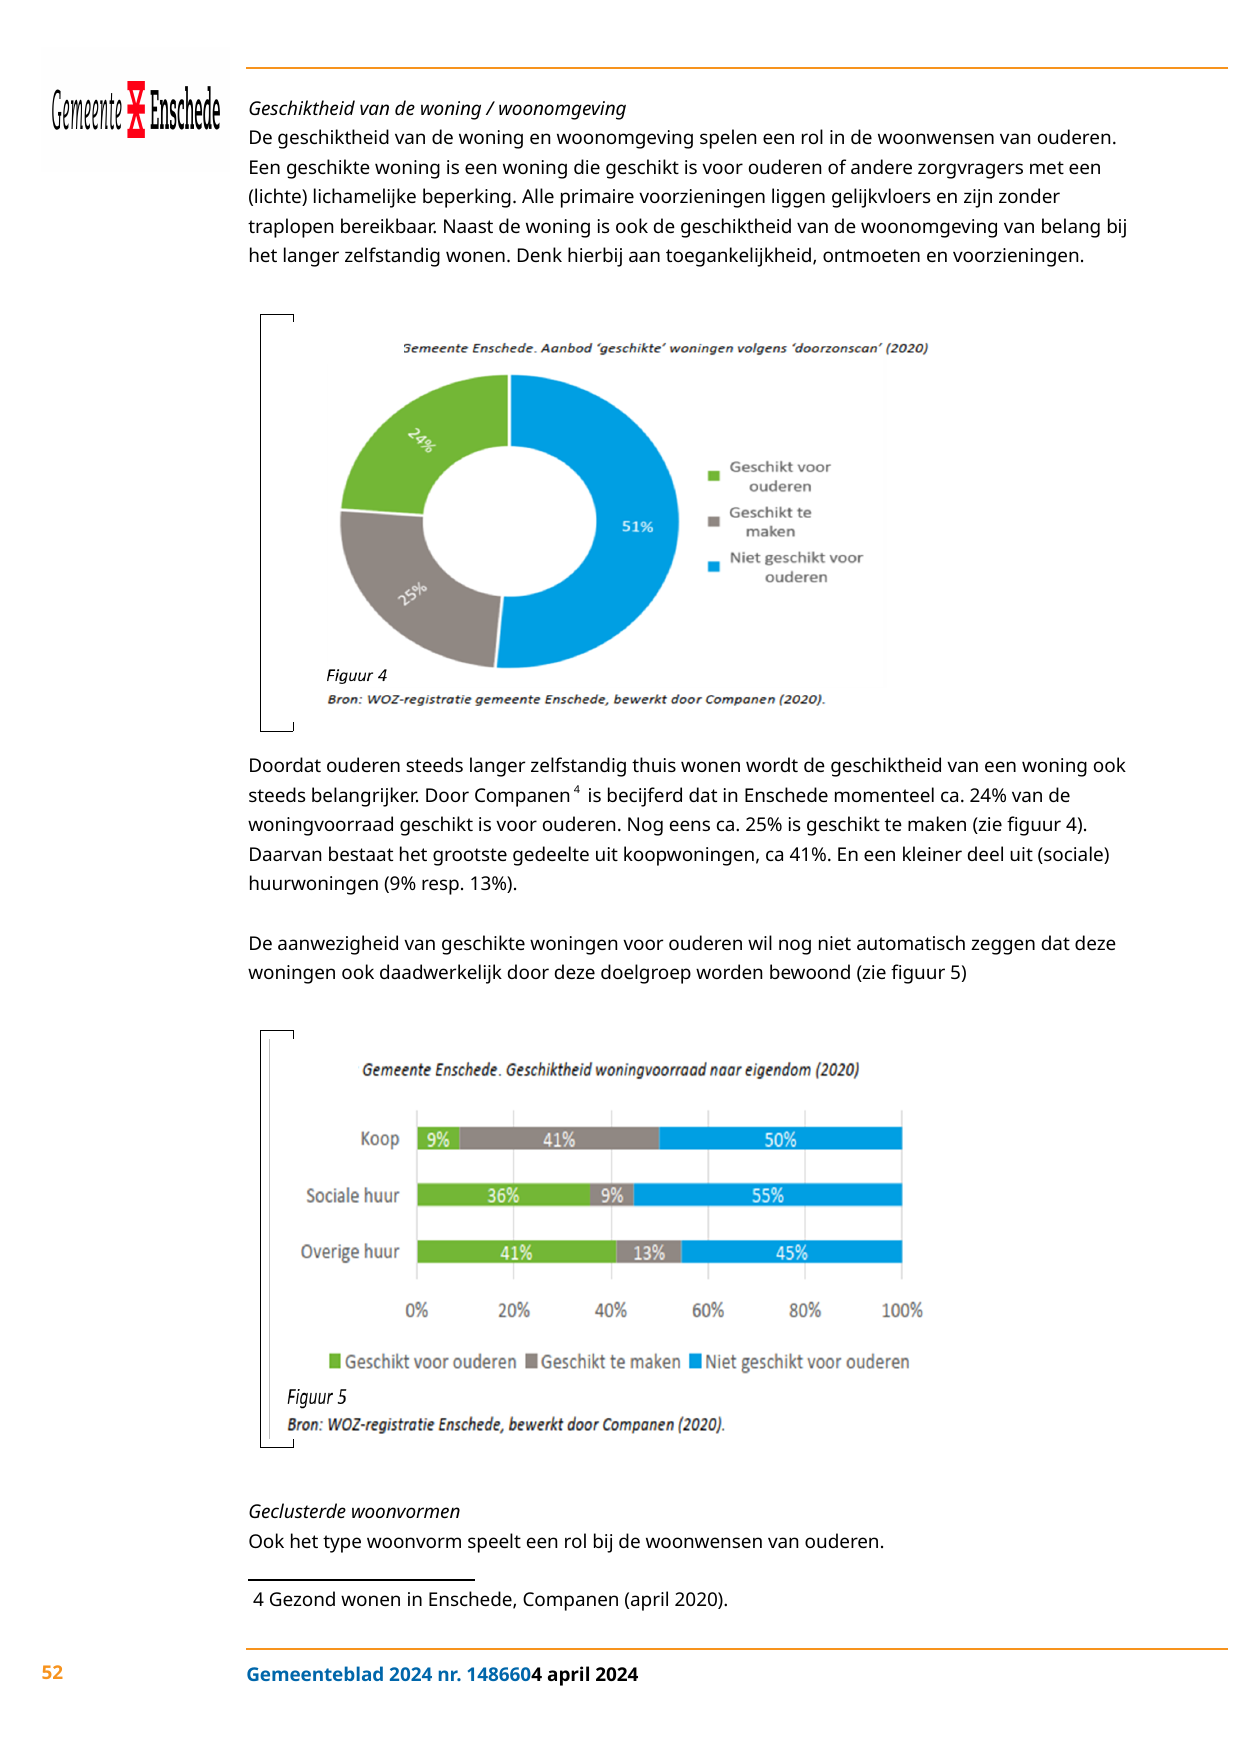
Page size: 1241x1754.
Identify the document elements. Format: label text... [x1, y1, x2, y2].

text Ook het type woonvorm speelt een rol bij de woonwensen van ouderen. [248, 1528, 1152, 1554]
text De geschiktheid van de woning en woonomgeving spelen een rol in de woonwensen van ouderen. [248, 124, 1152, 150]
text Gezond wonen in Enschede, Companen (april 2020). [248, 1586, 1152, 1612]
text Geclusterde woonvormen [248, 1498, 1152, 1524]
text De aanwezigheid van geschikte woningen voor ouderen wil nog niet automatisch zeggen dat deze woningen ook daadwerkelijk door deze doelgroep worden bewoond (zie figuur 5) [248, 930, 1152, 985]
picture [41, 47, 231, 172]
picture [268, 322, 978, 722]
text Geschiktheid van de woning / woonomgeving [248, 95, 1152, 121]
text Een geschikte woning is een woning die geschikt is voor ouderen of andere zorgvragers met een (lichte) lichamelijke beperking. Alle primaire voorzieningen liggen gelijkvloers en zijn zonder traplopen bereikbaar. Naast de woning is ook de geschiktheid van de woonomgeving van belang bij het langer zelfstandig wonen. Denk hierbij aan toegankelijkheid, ontmoeten en voorzieningen. [248, 154, 1152, 268]
picture [268, 1039, 978, 1439]
text Daarvan bestaat het grootste gedeelte uit koopwoningen, ca 41%. En een kleiner deel uit (sociale) huurwoningen (9% resp. 13%). [248, 841, 1152, 896]
text Doordat ouderen steeds langer zelfstandig thuis wonen wordt de geschiktheid van een woning ook steeds belangrijker. Door Companen is becijferd dat in Enschede momenteel ca. 24% van de woningvoorraad geschikt is voor ouderen. Nog eens ca. 25% is geschikt te maken (zie figuur 4). [248, 752, 1152, 837]
